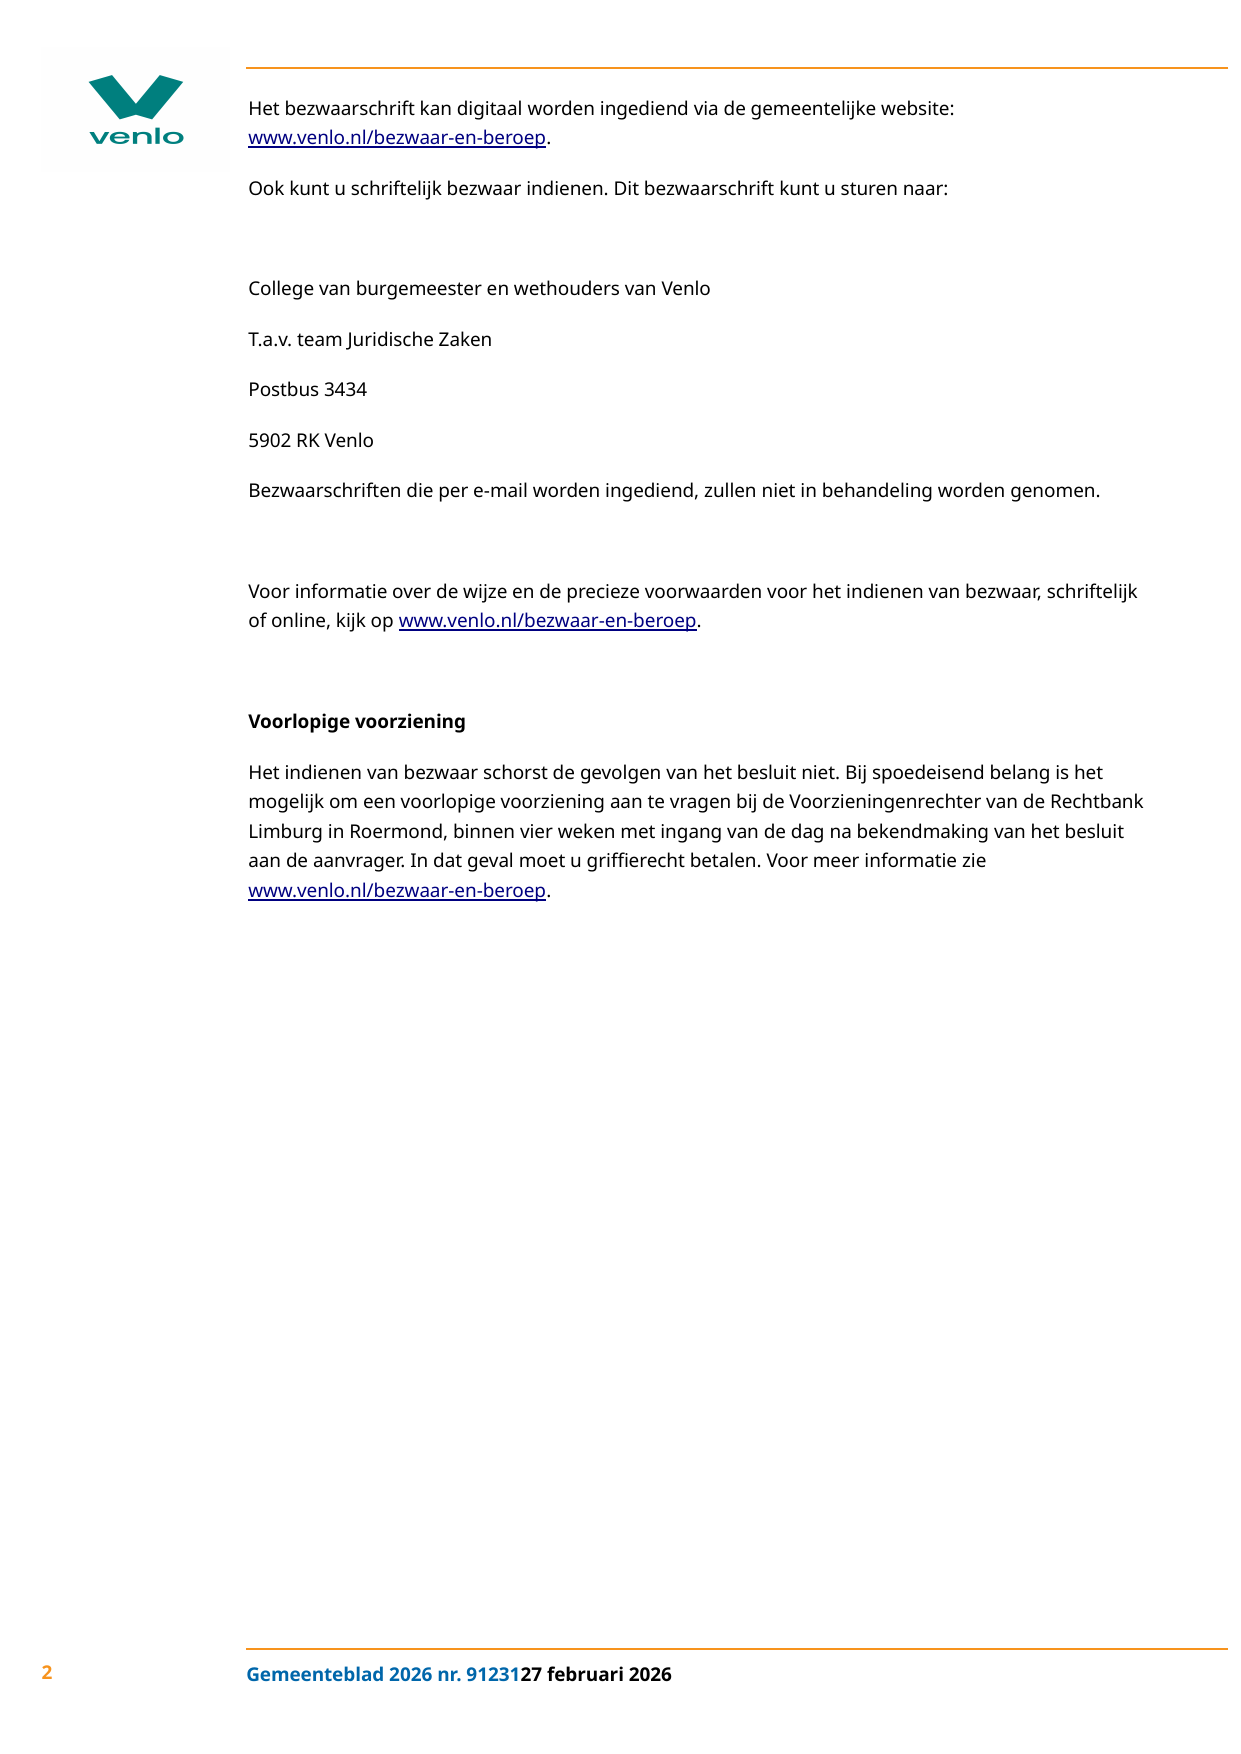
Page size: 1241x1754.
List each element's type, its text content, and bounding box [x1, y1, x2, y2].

text 5902 RK Venlo [248, 427, 1152, 453]
text Voor informatie over de wijze en de precieze voorwaarden voor het indienen van bezwaar, schriftelijk of online, kijk op www.venlo.nl/bezwaar-en-beroep. [248, 578, 1152, 633]
text Het bezwaarschrift kan digitaal worden ingediend via de gemeentelijke website: www.venlo.nl/bezwaar-en-beroep. [248, 95, 1152, 150]
text Postbus 3434 [248, 376, 1152, 402]
text Het indienen van bezwaar schorst de gevolgen van het besluit niet. Bij spoedeisend belang is het mogelijk om een voorlopige voorziening aan te vragen bij de Voorzieningenrechter van de Rechtbank Limburg in Roermond, binnen vier weken met ingang van de dag na bekendmaking van het besluit aan de aanvrager. In dat geval moet u griffierecht betalen. Voor meer informatie zie www.venlo.nl/bezwaar-en-beroep. [248, 759, 1152, 903]
text College van burgemeester en wethouders van Venlo [248, 276, 1152, 301]
picture [41, 47, 231, 172]
text T.a.v. team Juridische Zaken [248, 326, 1152, 352]
text Ook kunt u schriftelijk bezwaar indienen. Dit bezwaarschrift kunt u sturen naar: [248, 175, 1152, 201]
text Bezwaarschriften die per e-mail worden ingediend, zullen niet in behandeling worden genomen. [248, 477, 1152, 503]
text Voorlopige voorziening [248, 708, 1152, 734]
